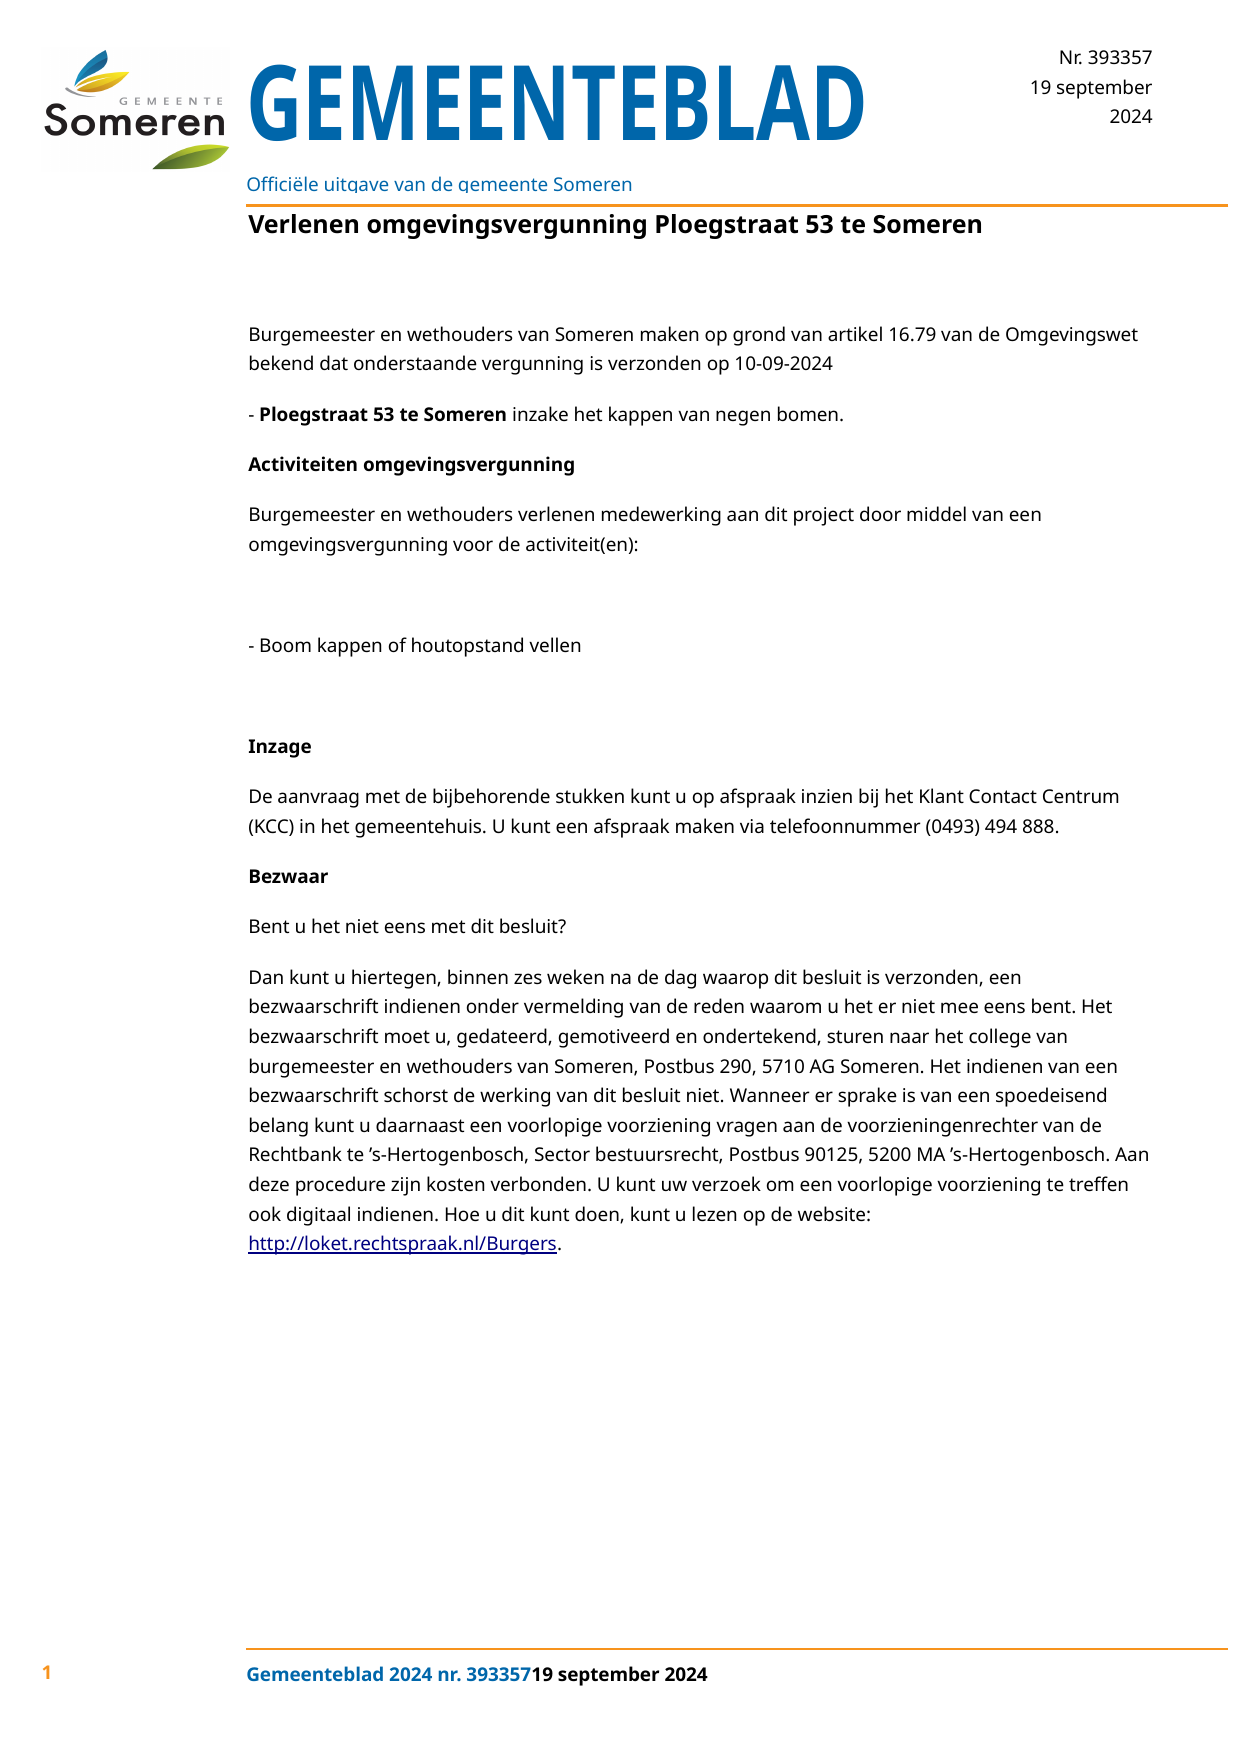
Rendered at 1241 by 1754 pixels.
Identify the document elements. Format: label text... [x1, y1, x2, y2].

text De aanvraag met de bijbehorende stukken kunt u op afspraak inzien bij het Klant Contact Centrum (KCC) in het gemeentehuis. U kunt een afspraak maken via telefoonnummer (0493) 494 888. [248, 783, 1152, 838]
text Bent u het niet eens met dit besluit? [248, 914, 1152, 939]
text Bezwaar [248, 863, 1152, 889]
text - Boom kappen of houtopstand vellen [248, 632, 1152, 658]
text Dan kunt u hiertegen, binnen zes weken na de dag waarop dit besluit is verzonden, een bezwaarschrift indienen onder vermelding van de reden waarom u het er niet mee eens bent. Het bezwaarschrift moet u, gedateerd, gemotiveerd en ondertekend, sturen naar het college van burgemeester en wethouders van Someren, Postbus 290, 5710 AG Someren. Het indienen van een bezwaarschrift schorst de werking van dit besluit niet. Wanneer er sprake is van een spoedeisend belang kunt u daarnaast een voorlopige voorziening vragen aan de voorzieningenrechter van de Rechtbank te ’s-Hertogenbosch, Sector bestuursrecht, Postbus 90125, 5200 MA ’s-Hertogenbosch. Aan deze procedure zijn kosten verbonden. U kunt uw verzoek om een voorlopige voorziening te treffen ook digitaal indienen. Hoe u dit kunt doen, kunt u lezen op de website: http://loket.rechtspraak.nl/Burgers. [248, 964, 1152, 1256]
text Burgemeester en wethouders van Someren maken op grond van artikel 16.79 van de Omgevingswet bekend dat onderstaande vergunning is verzonden op 10-09-2024 [248, 321, 1152, 376]
text - Ploegstraat 53 te Someren inzake het kappen van negen bomen. [248, 401, 1152, 426]
text Activiteiten omgevingsvergunning [248, 451, 1152, 477]
text Inzage [248, 733, 1152, 758]
picture [41, 47, 231, 172]
text Burgemeester en wethouders verlenen medewerking aan dit project door middel van een omgevingsvergunning voor de activiteit(en): [248, 502, 1152, 557]
text Verlenen omgevingsvergunning Ploegstraat 53 te Someren [248, 207, 1152, 241]
